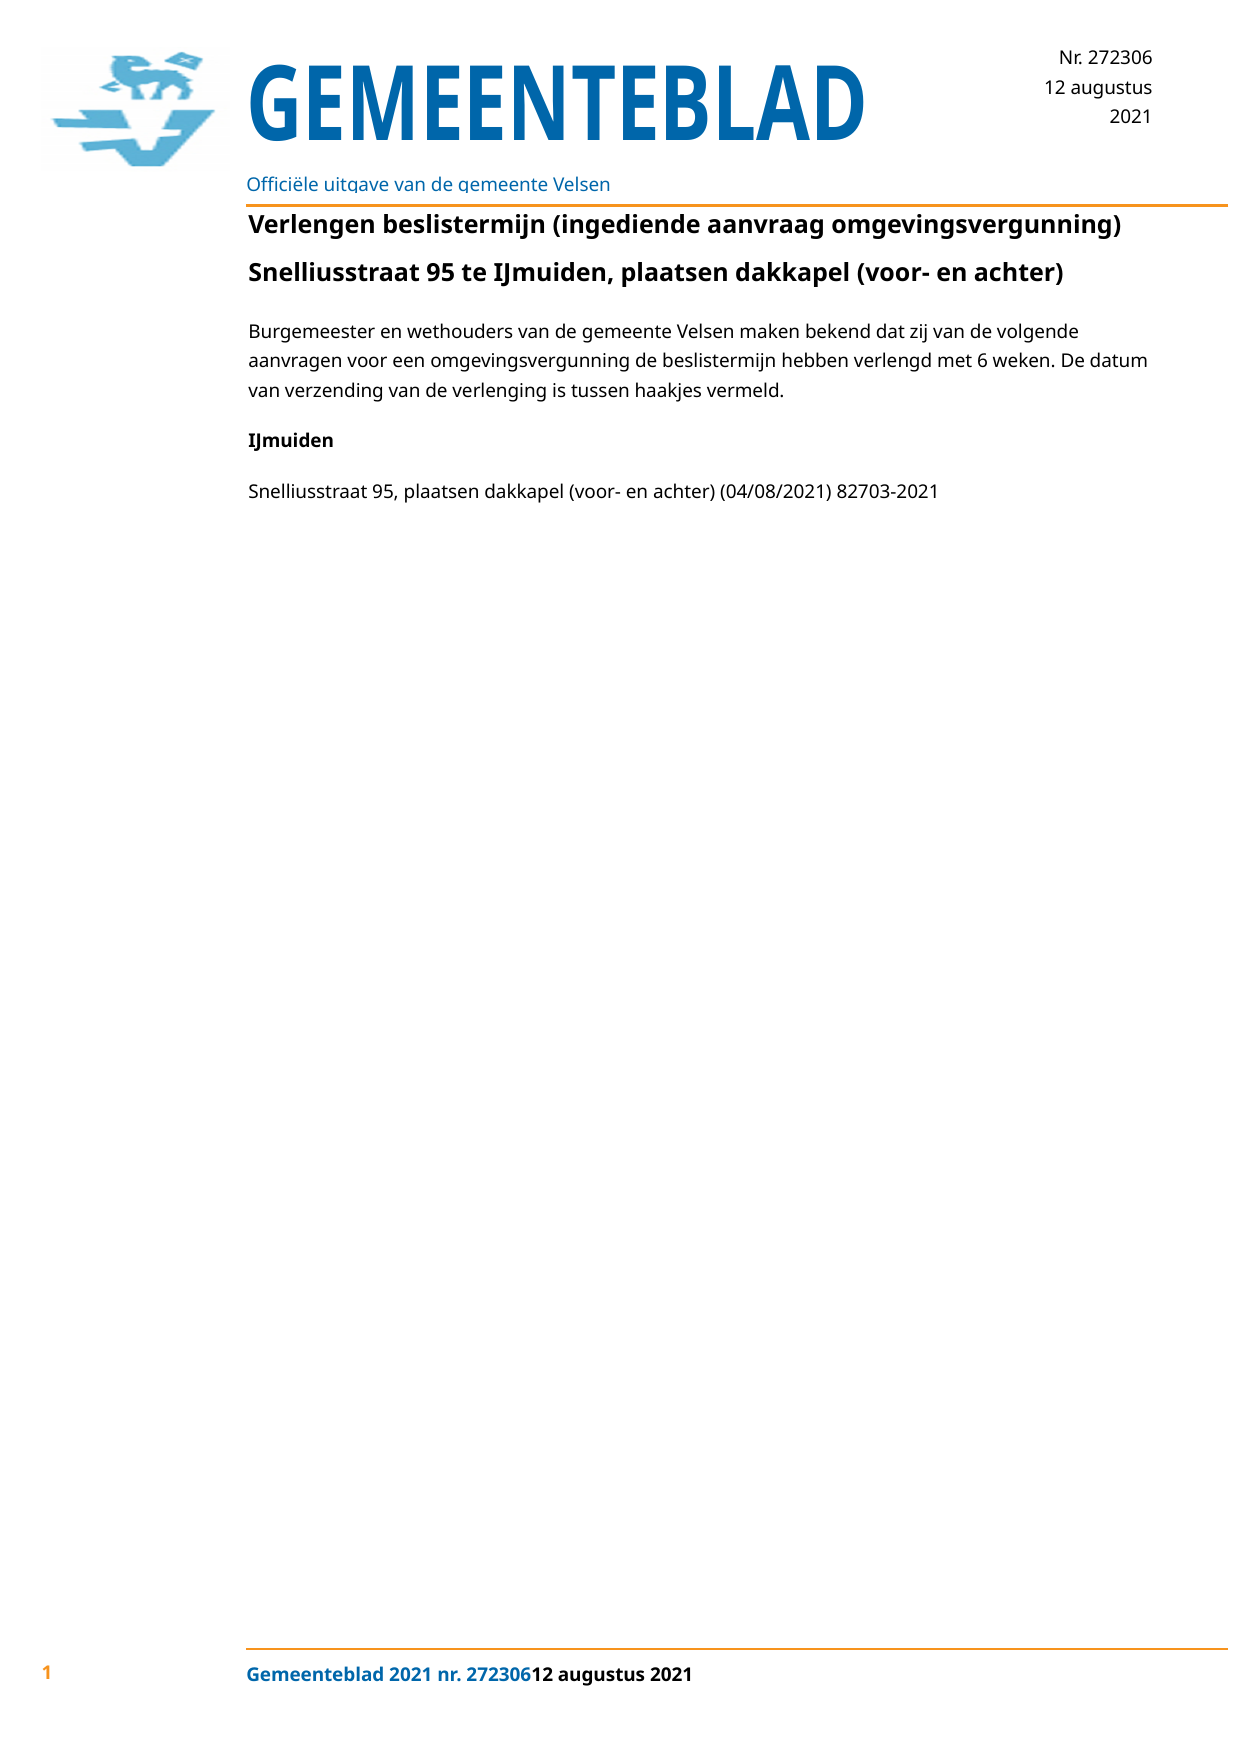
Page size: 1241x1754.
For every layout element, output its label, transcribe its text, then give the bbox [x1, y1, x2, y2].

text Verlengen beslistermijn (ingediende aanvraag omgevingsvergunning) Snelliusstraat 95 te IJmuiden, plaatsen dakkapel (voor- en achter) [248, 207, 1152, 288]
text IJmuiden [248, 427, 1152, 453]
text Burgemeester en wethouders van de gemeente Velsen maken bekend dat zij van de volgende aanvragen voor een omgevingsvergunning de beslistermijn hebben verlengd met 6 weken. De datum van verzending van de verlenging is tussen haakjes vermeld. [248, 318, 1152, 403]
text Snelliusstraat 95, plaatsen dakkapel (voor- en achter) (04/08/2021) 82703-2021 [248, 478, 1152, 504]
picture [41, 47, 231, 172]
